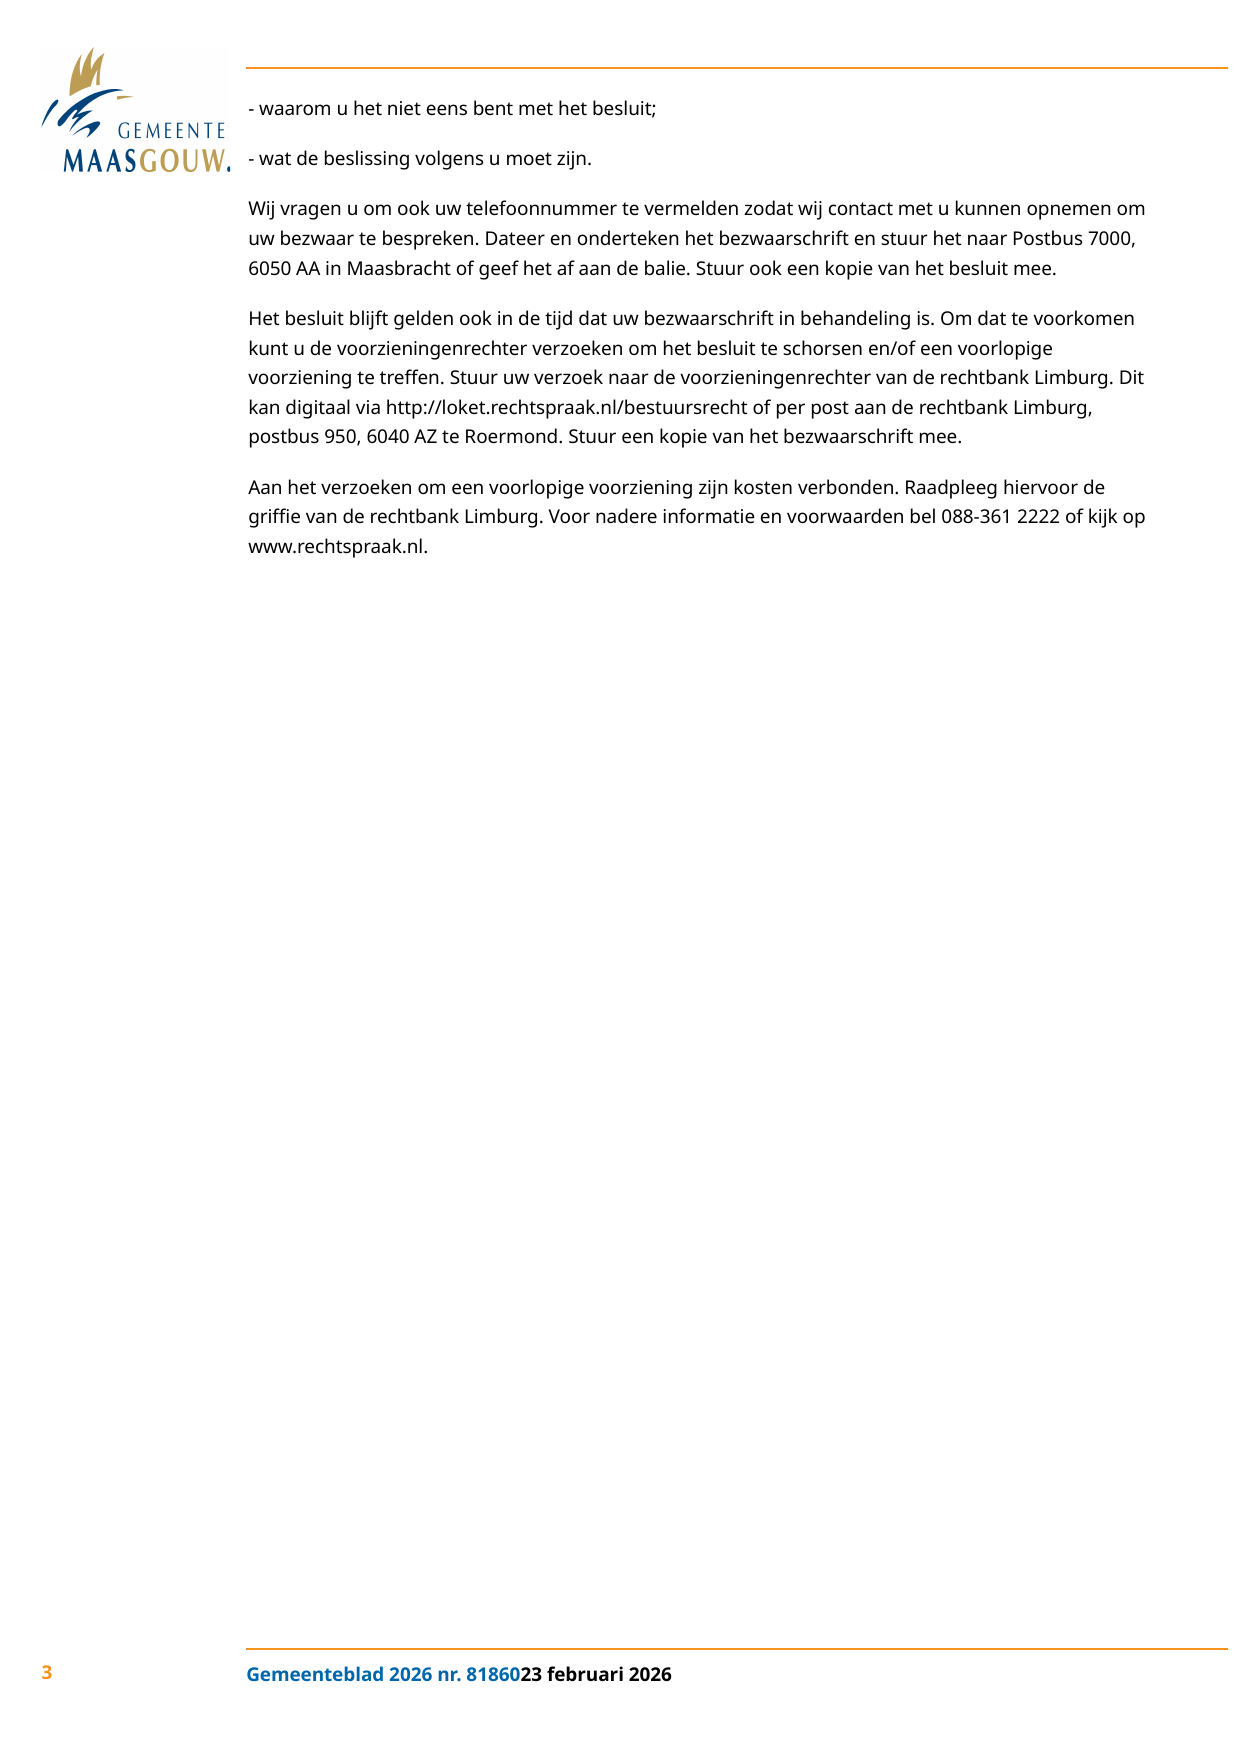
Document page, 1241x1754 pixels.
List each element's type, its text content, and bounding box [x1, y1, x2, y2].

picture [41, 47, 231, 172]
text - waarom u het niet eens bent met het besluit; [248, 95, 1152, 121]
text Het besluit blijft gelden ook in de tijd dat uw bezwaarschrift in behandeling is. Om dat te voorkomen kunt u de voorzieningenrechter verzoeken om het besluit te schorsen en/of een voorlopige voorziening te treffen. Stuur uw verzoek naar de voorzieningenrechter van de rechtbank Limburg. Dit kan digitaal via http://loket.rechtspraak.nl/bestuursrecht of per post aan de rechtbank Limburg, postbus 950, 6040 AZ te Roermond. Stuur een kopie van het bezwaarschrift mee. [248, 305, 1152, 449]
text Wij vragen u om ook uw telefoonnummer te vermelden zodat wij contact met u kunnen opnemen om uw bezwaar te bespreken. Dateer en onderteken het bezwaarschrift en stuur het naar Postbus 7000, 6050 AA in Maasbracht of geef het af aan de balie. Stuur ook een kopie van het besluit mee. [248, 196, 1152, 281]
text Aan het verzoeken om een voorlopige voorziening zijn kosten verbonden. Raadpleeg hiervoor de griffie van de rechtbank Limburg. Voor nadere informatie en voorwaarden bel 088-361 2222 of kijk op www.rechtspraak.nl. [248, 474, 1152, 559]
text - wat de beslissing volgens u moet zijn. [248, 145, 1152, 171]
